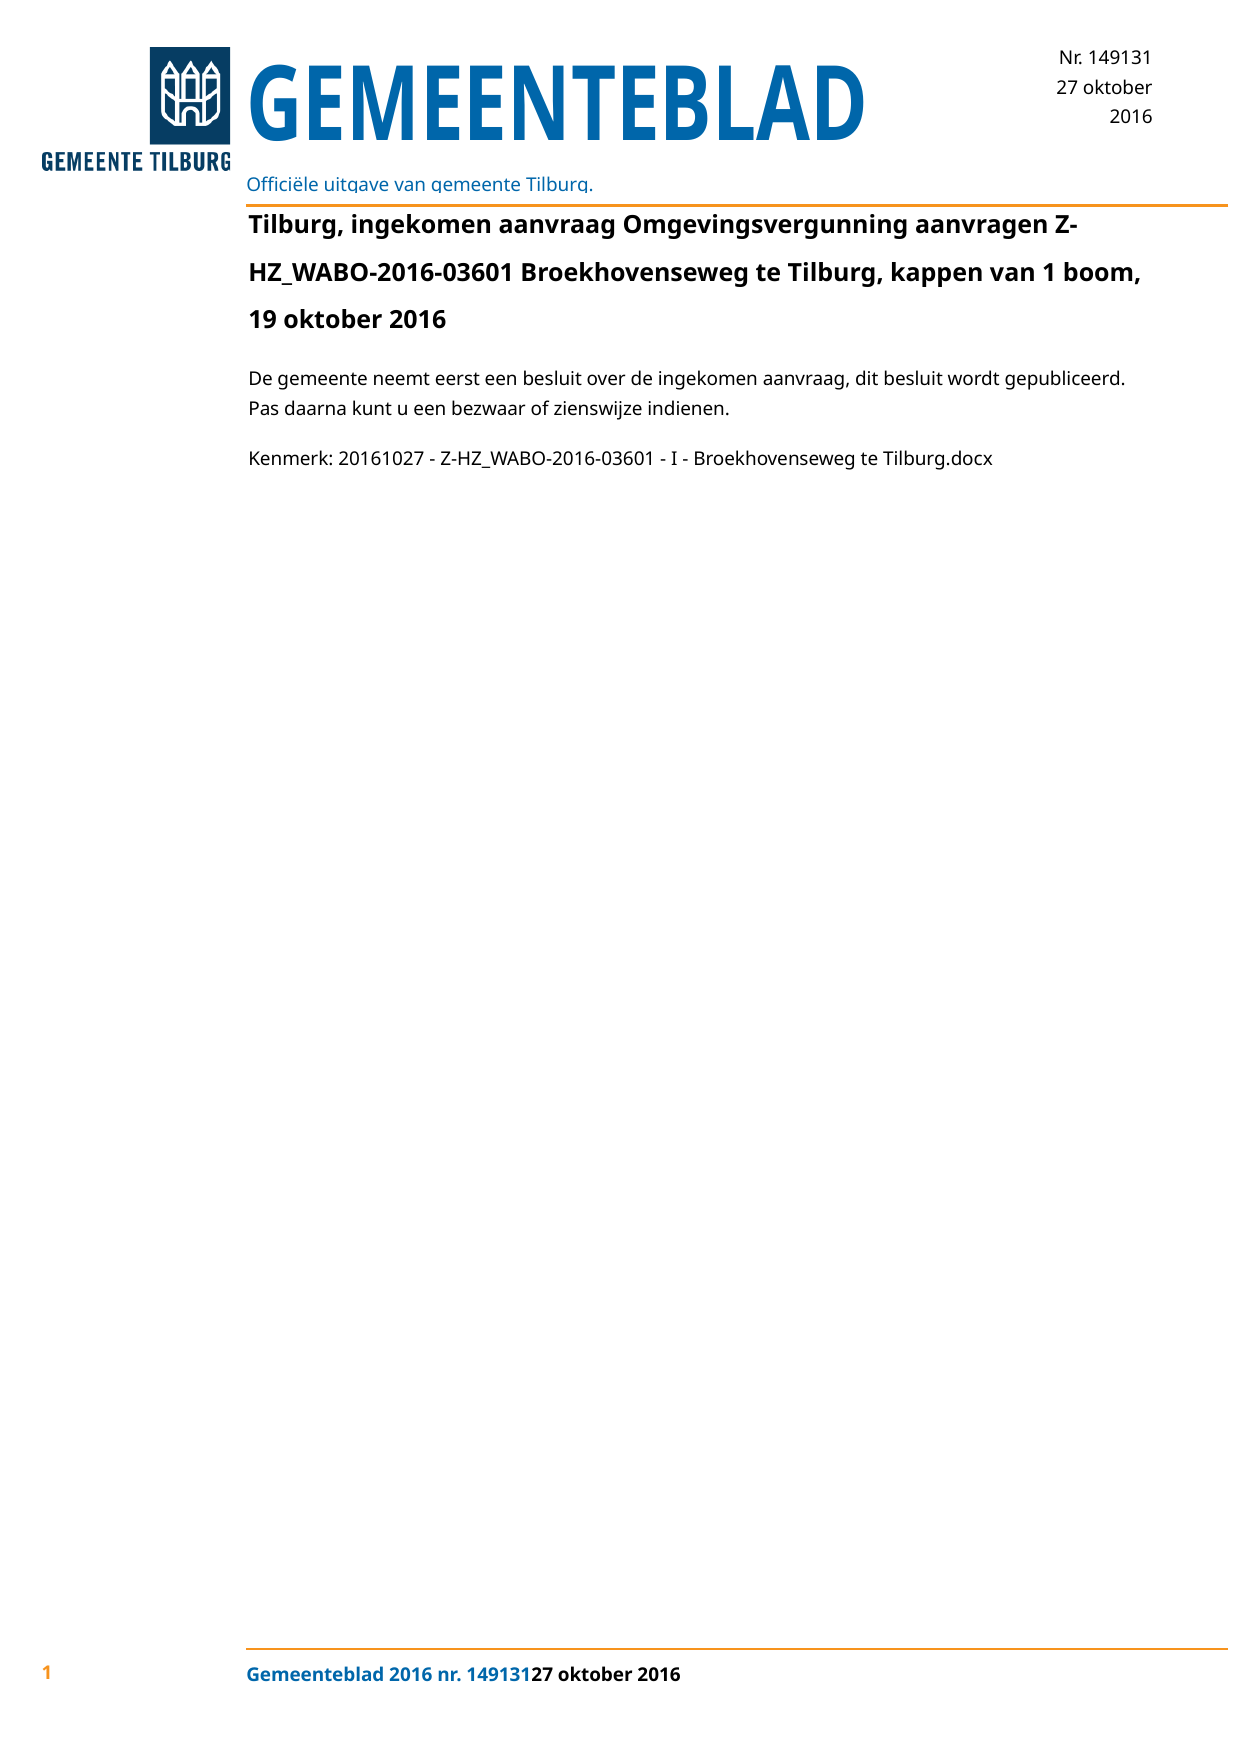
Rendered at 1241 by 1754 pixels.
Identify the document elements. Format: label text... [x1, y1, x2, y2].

text Tilburg, ingekomen aanvraag Omgevingsvergunning aanvragen Z-HZ_WABO-2016-03601 Broekhovenseweg te Tilburg, kappen van 1 boom, 19 oktober 2016 [248, 207, 1152, 336]
text De gemeente neemt eerst een besluit over de ingekomen aanvraag, dit besluit wordt gepubliceerd. Pas daarna kunt u een bezwaar of zienswijze indienen. [248, 366, 1152, 421]
text Kenmerk: 20161027 - Z-HZ_WABO-2016-03601 - I - Broekhovenseweg te Tilburg.docx [248, 446, 1152, 471]
picture [41, 47, 231, 172]
